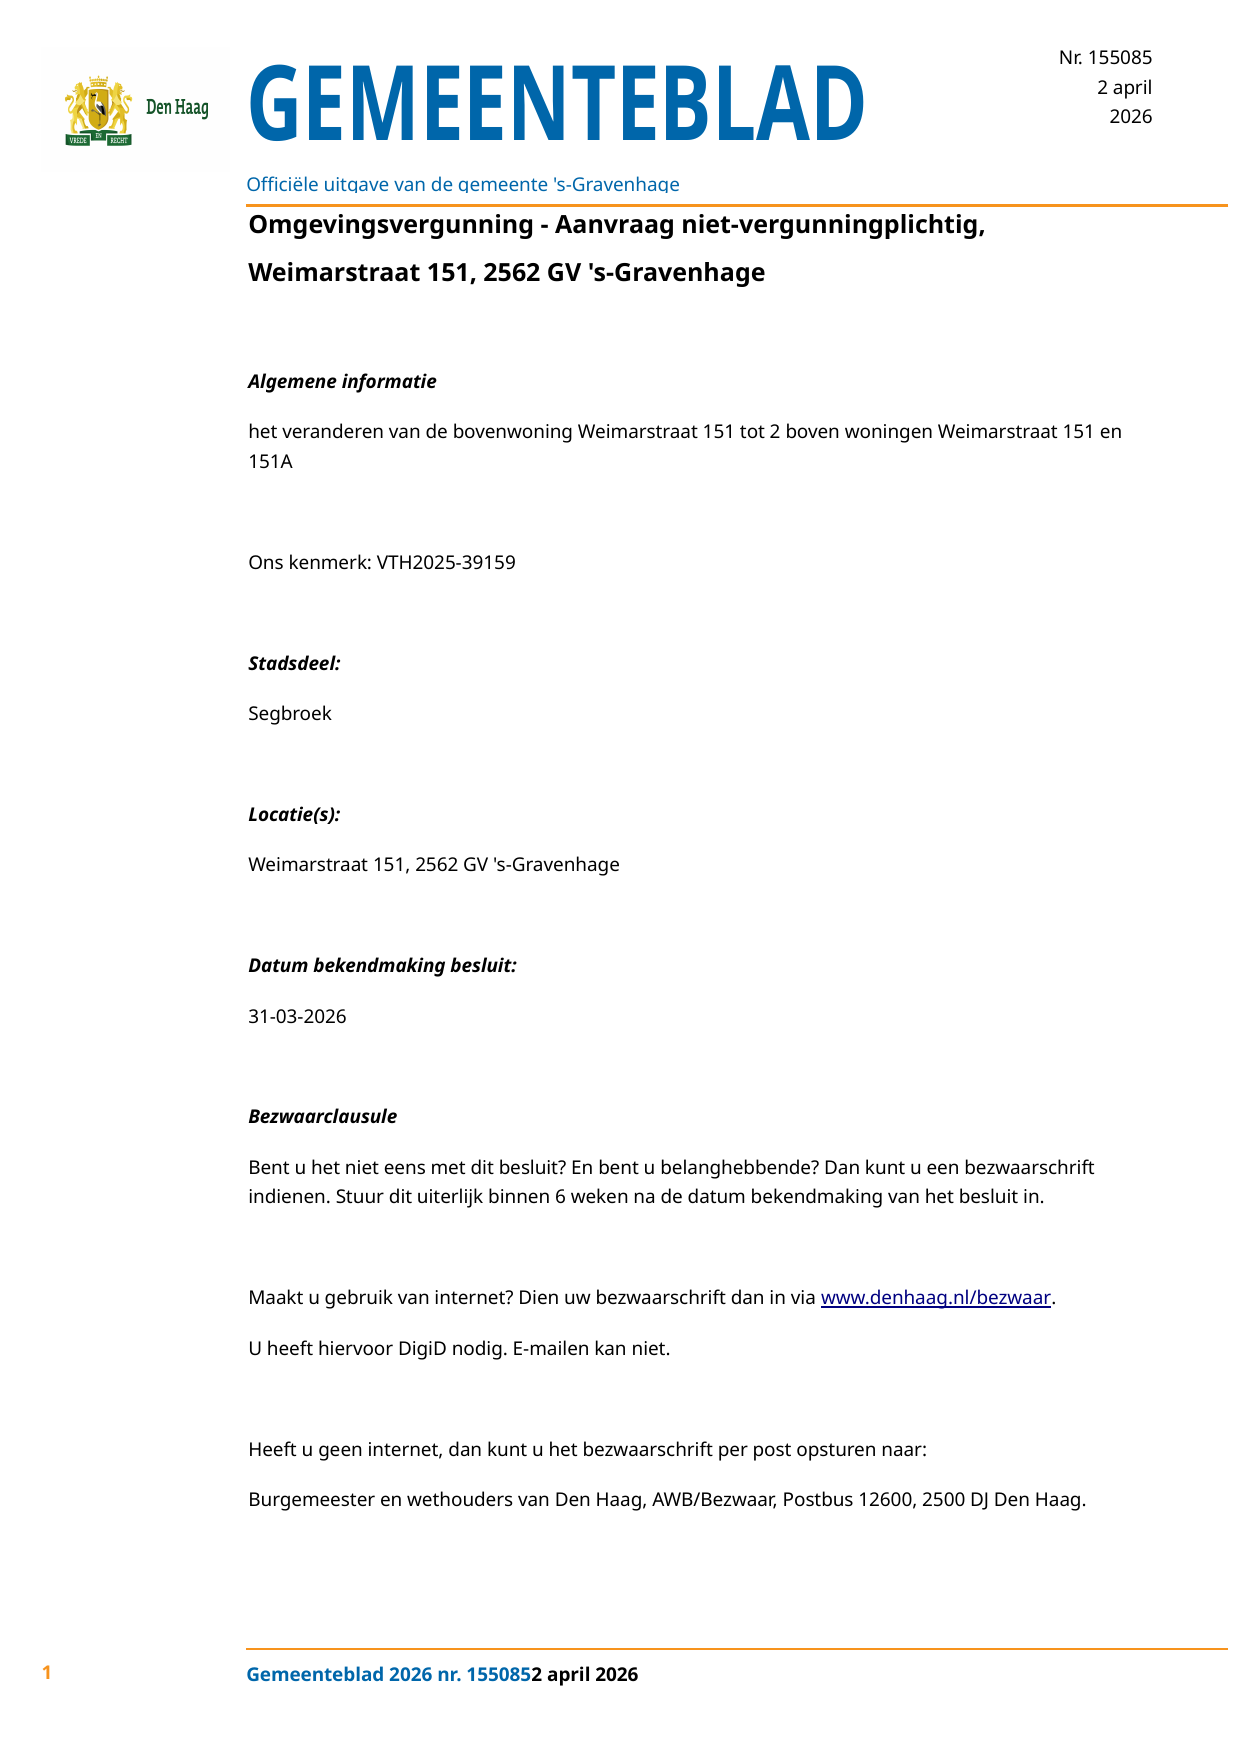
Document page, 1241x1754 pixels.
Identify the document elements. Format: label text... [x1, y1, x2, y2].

text Burgemeester en wethouders van Den Haag, AWB/Bezwaar, Postbus 12600, 2500 DJ Den Haag. [248, 1486, 1152, 1512]
text Weimarstraat 151, 2562 GV 's-Gravenhage [248, 852, 1152, 877]
text Bent u het niet eens met dit besluit? En bent u belanghebbende? Dan kunt u een bezwaarschrift indienen. Stuur dit uiterlijk binnen 6 weken na de datum bekendmaking van het besluit in. [248, 1154, 1152, 1209]
picture [41, 47, 231, 172]
text Maakt u gebruik van internet? Dien uw bezwaarschrift dan in via www.denhaag.nl/bezwaar. [248, 1284, 1152, 1310]
text het veranderen van de bovenwoning Weimarstraat 151 tot 2 boven woningen Weimarstraat 151 en 151A [248, 419, 1152, 474]
text Locatie(s): [248, 801, 1152, 827]
text Segbroek [248, 700, 1152, 726]
text Ons kenmerk: VTH2025-39159 [248, 549, 1152, 575]
text Algemene informatie [248, 368, 1152, 394]
text U heeft hiervoor DigiD nodig. E-mailen kan niet. [248, 1335, 1152, 1361]
text 31-03-2026 [248, 1003, 1152, 1029]
text Omgevingsvergunning - Aanvraag niet-vergunningplichtig, Weimarstraat 151, 2562 GV 's-Gravenhage [248, 207, 1152, 288]
text Heeft u geen internet, dan kunt u het bezwaarschrift per post opsturen naar: [248, 1436, 1152, 1462]
text Datum bekendmaking besluit: [248, 952, 1152, 978]
text Stadsdeel: [248, 650, 1152, 676]
text Bezwaarclausule [248, 1104, 1152, 1129]
